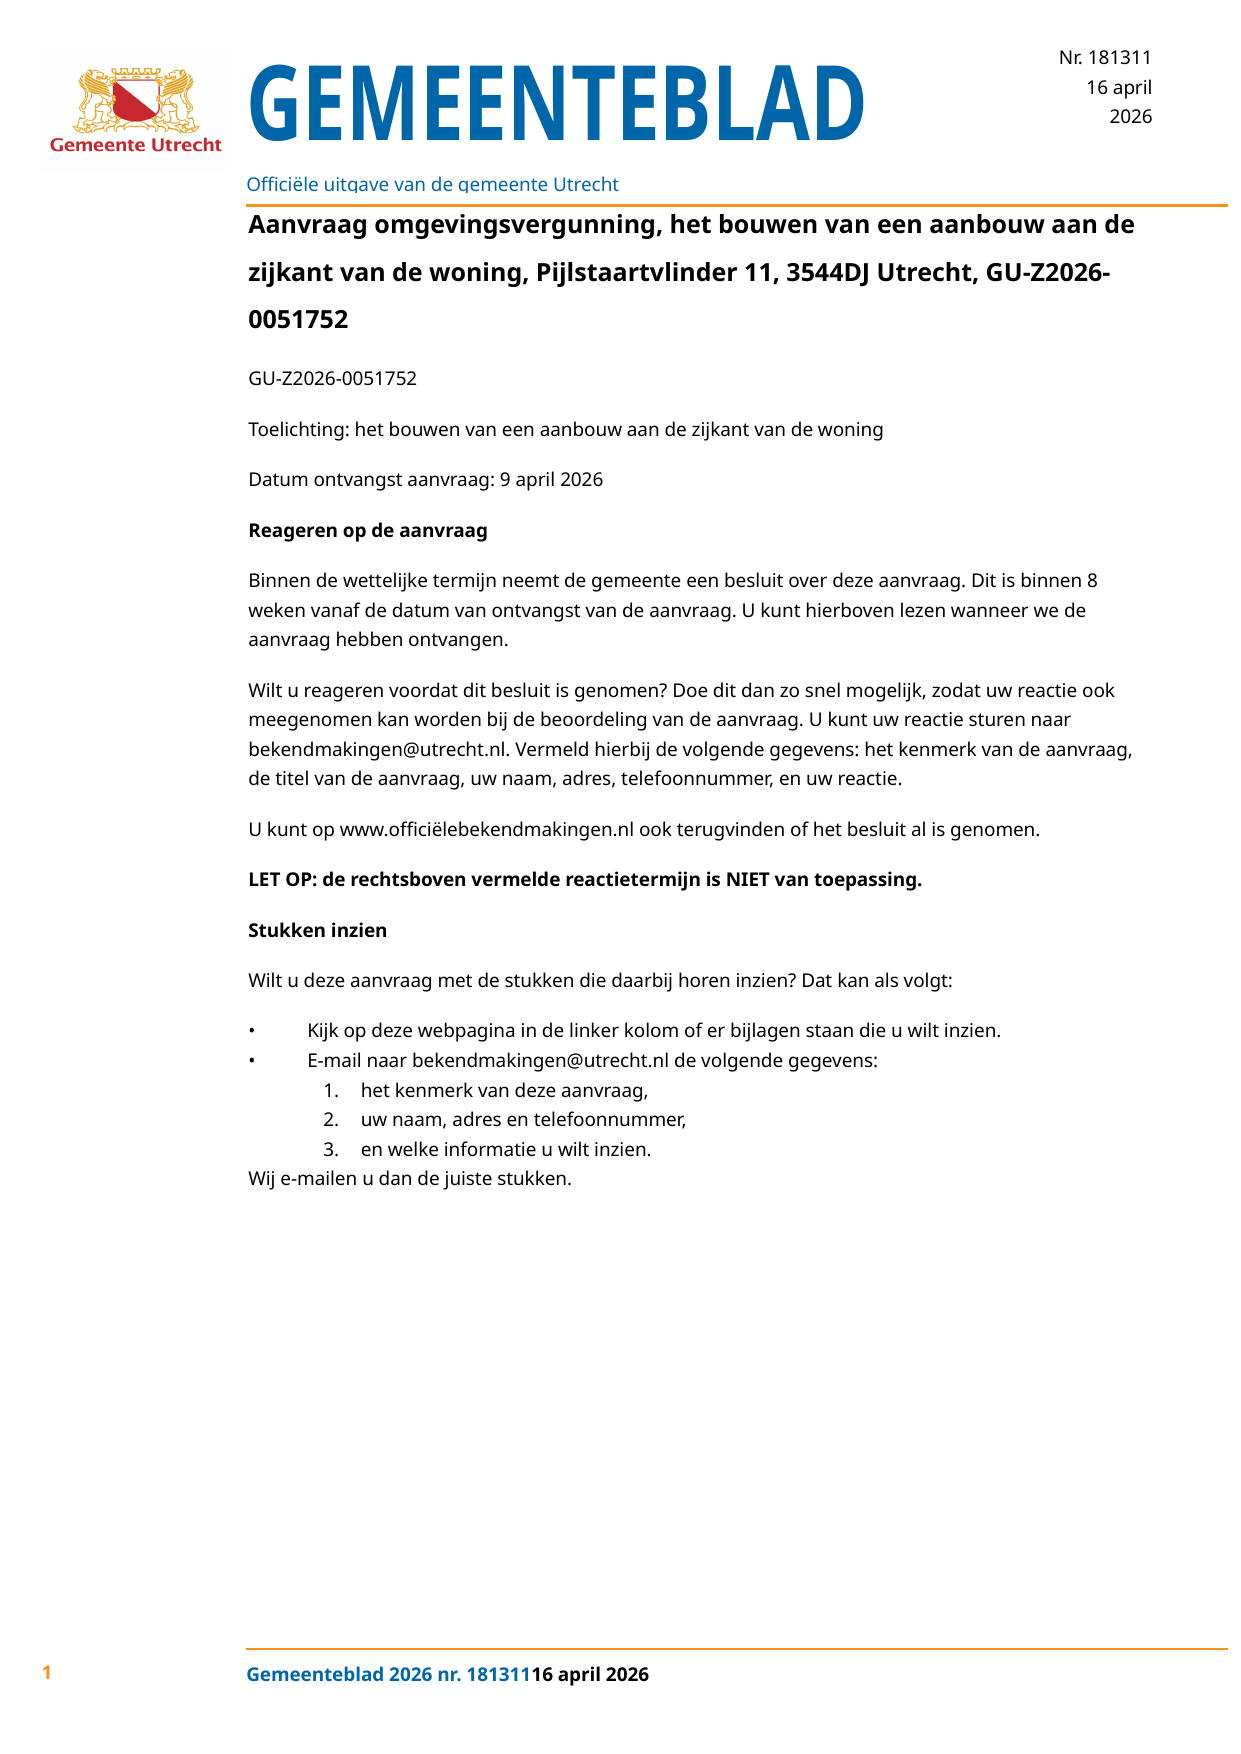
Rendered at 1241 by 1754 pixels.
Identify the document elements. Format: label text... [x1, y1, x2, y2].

text Wilt u deze aanvraag met de stukken die daarbij horen inzien? Dat kan als volgt: [248, 967, 1152, 993]
list Kijk op deze webpagina in de linker kolom of er bijlagen staan die u wilt inzien. [248, 1018, 1152, 1043]
text LET OP: de rechtsboven vermelde reactietermijn is NIET van toepassing. [248, 866, 1152, 892]
text U kunt op www.officiëlebekendmakingen.nl ook terugvinden of het besluit al is genomen. [248, 816, 1152, 842]
picture [41, 47, 231, 172]
text Aanvraag omgevingsvergunning, het bouwen van een aanbouw aan de zijkant van de woning, Pijlstaartvlinder 11, 3544DJ Utrecht, GU-Z2026-0051752 [248, 207, 1152, 336]
list E-mail naar bekendmakingen@utrecht.nl de volgende gegevens: [248, 1047, 1152, 1073]
text Stukken inzien [248, 917, 1152, 942]
list het kenmerk van deze aanvraag, [323, 1077, 1152, 1102]
text Binnen de wettelijke termijn neemt de gemeente een besluit over deze aanvraag. Dit is binnen 8 weken vanaf de datum van ontvangst van de aanvraag. U kunt hierboven lezen wanneer we de aanvraag hebben ontvangen. [248, 567, 1152, 652]
text Wilt u reageren voordat dit besluit is genomen? Doe dit dan zo snel mogelijk, zodat uw reactie ook meegenomen kan worden bij de beoordeling van de aanvraag. U kunt uw reactie sturen naar bekendmakingen@utrecht.nl. Vermeld hierbij de volgende gegevens: het kenmerk van de aanvraag, de titel van de aanvraag, uw naam, adres, telefoonnummer, en uw reactie. [248, 677, 1152, 791]
list uw naam, adres en telefoonnummer, [323, 1106, 1152, 1132]
text Reageren op de aanvraag [248, 517, 1152, 542]
text Wij e-mailen u dan de juiste stukken. [248, 1166, 1152, 1191]
text Datum ontvangst aanvraag: 9 april 2026 [248, 466, 1152, 492]
text GU-Z2026-0051752 [248, 366, 1152, 391]
text Toelichting: het bouwen van een aanbouw aan de zijkant van de woning [248, 416, 1152, 442]
list en welke informatie u wilt inzien. [323, 1136, 1152, 1162]
